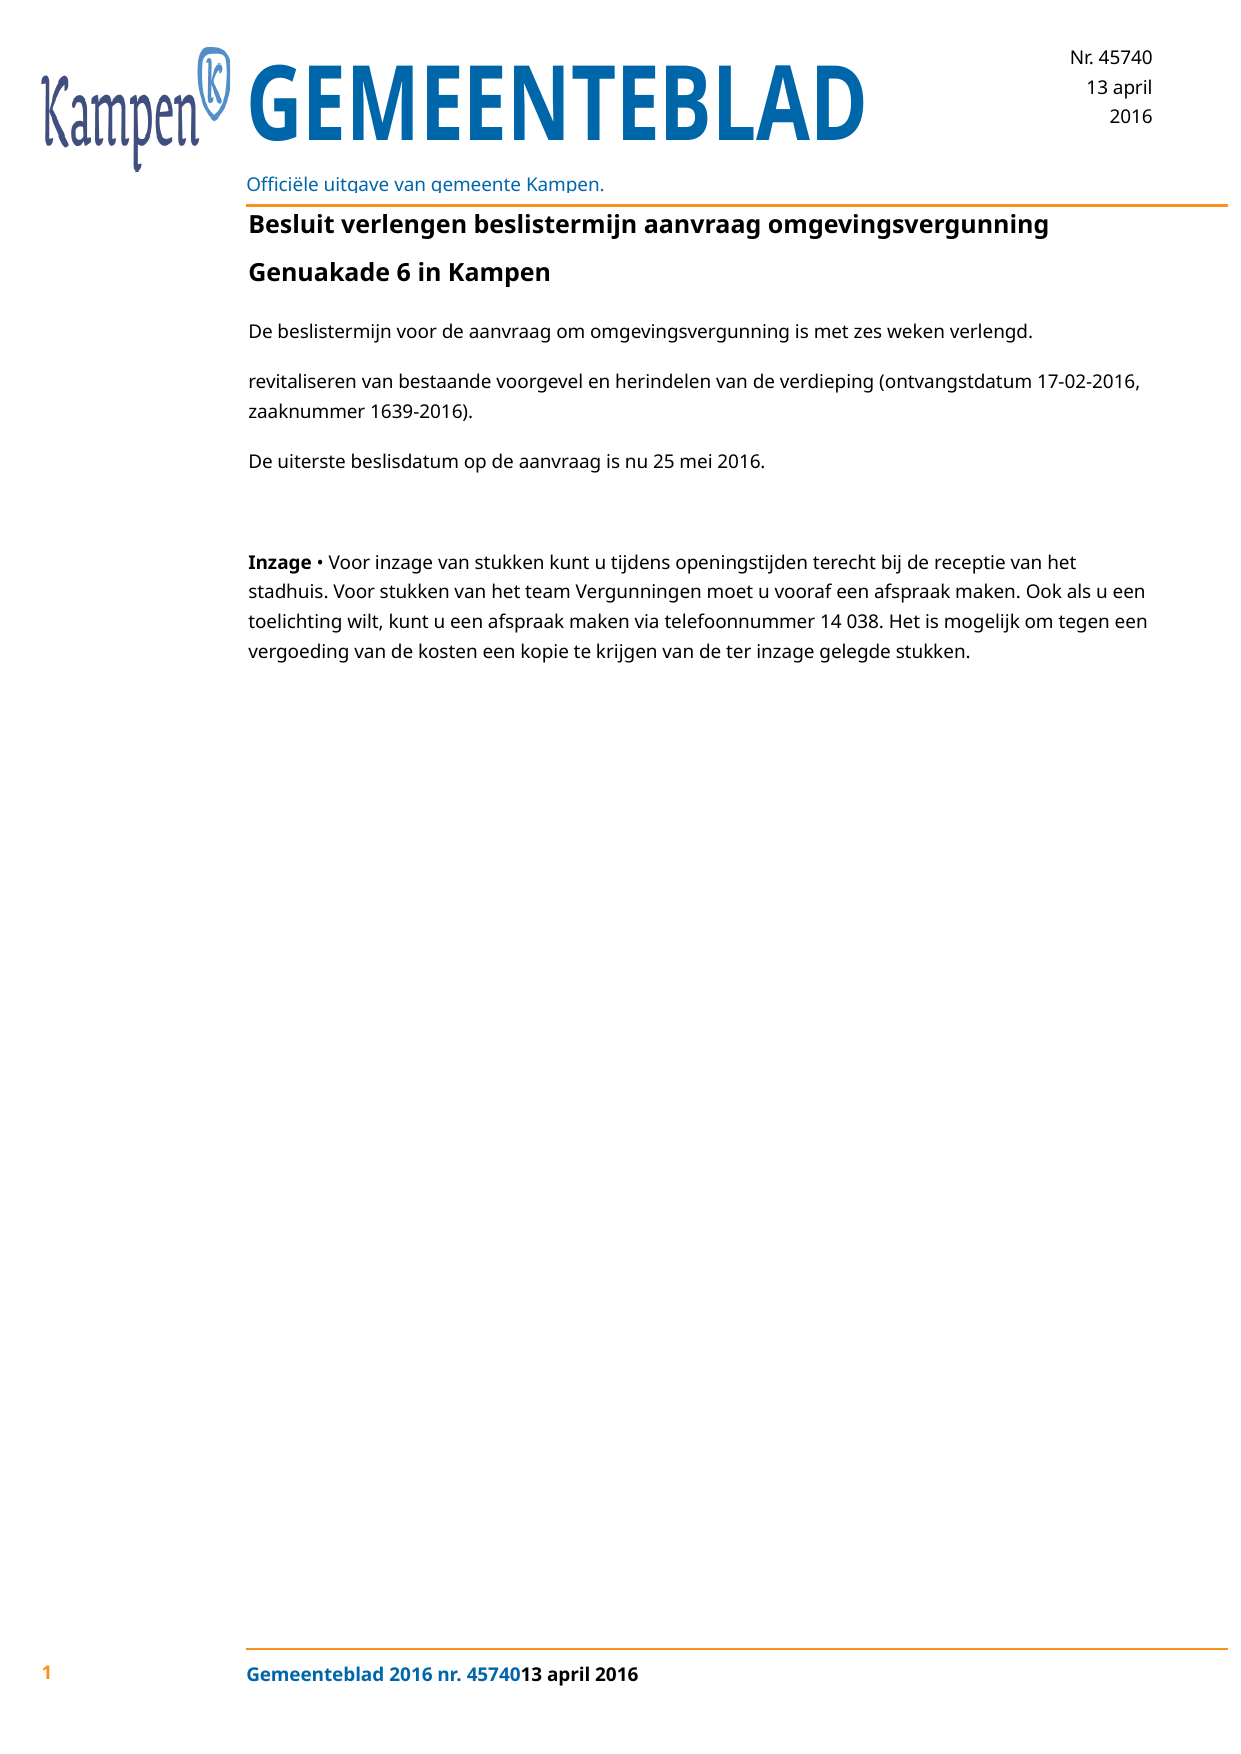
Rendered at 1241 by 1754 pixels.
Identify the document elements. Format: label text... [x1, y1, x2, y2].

picture [41, 47, 231, 172]
text De beslistermijn voor de aanvraag om omgevingsvergunning is met zes weken verlengd. [248, 318, 1152, 344]
text De uiterste beslisdatum op de aanvraag is nu 25 mei 2016. [248, 448, 1152, 474]
text Besluit verlengen beslistermijn aanvraag omgevingsvergunning Genuakade 6 in Kampen [248, 207, 1152, 288]
text Inzage • Voor inzage van stukken kunt u tijdens openingstijden terecht bij de receptie van het stadhuis. Voor stukken van het team Vergunningen moet u vooraf een afspraak maken. Ook als u een toelichting wilt, kunt u een afspraak maken via telefoonnummer 14 038. Het is mogelijk om tegen een vergoeding van de kosten een kopie te krijgen van de ter inzage gelegde stukken. [248, 549, 1152, 664]
text revitaliseren van bestaande voorgevel en herindelen van de verdieping (ontvangstdatum 17-02-2016, zaaknummer 1639-2016). [248, 368, 1152, 424]
